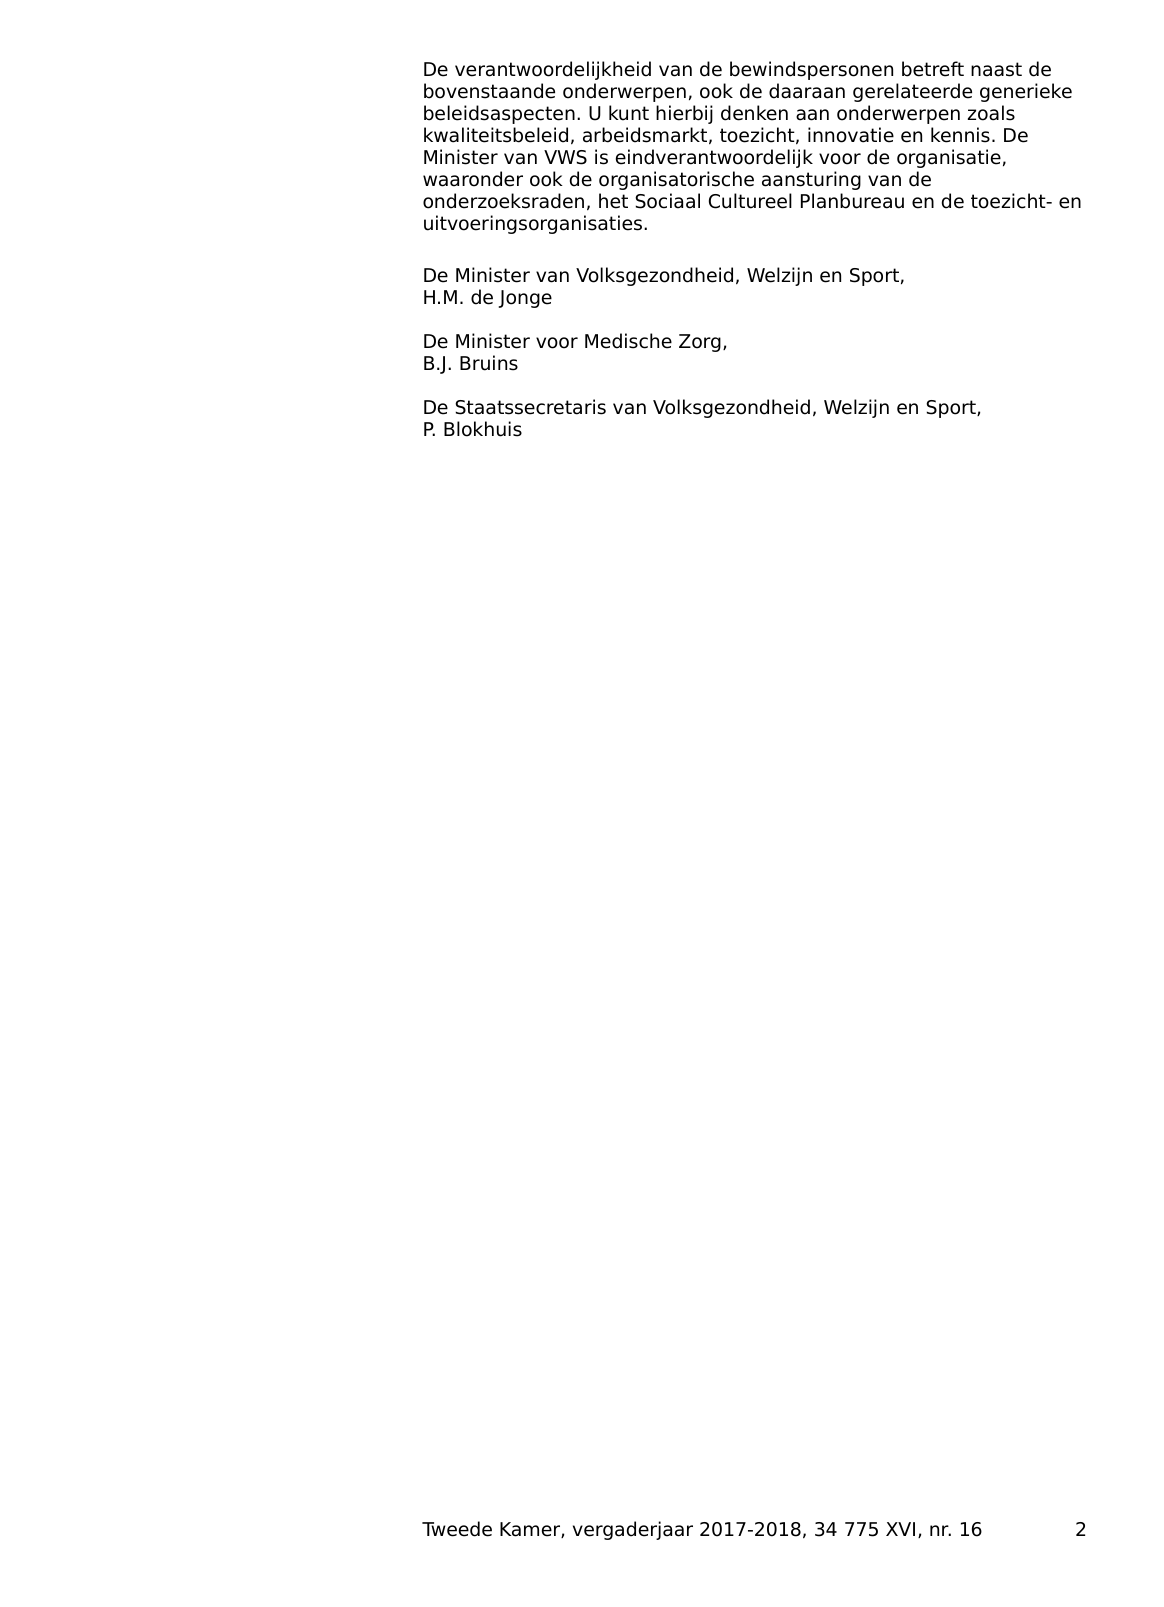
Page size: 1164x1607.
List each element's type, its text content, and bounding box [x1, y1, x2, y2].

text De Staatssecretaris van Volksgezondheid, Welzijn en Sport, P. Blokhuis [422, 397, 1087, 441]
text De Minister van Volksgezondheid, Welzijn en Sport, H.M. de Jonge [422, 265, 1087, 309]
text De verantwoordelijkheid van de bewindspersonen betreft naast de bovenstaande onderwerpen, ook de daaraan gerelateerde generieke beleidsaspecten. U kunt hierbij denken aan onderwerpen zoals kwaliteitsbeleid, arbeidsmarkt, toezicht, innovatie en kennis. De Minister van VWS is eindverantwoordelijk voor de organisatie, waaronder ook de organisatorische aansturing van de onderzoeksraden, het Sociaal Cultureel Planbureau en de toezicht- en uitvoeringsorganisaties. [422, 59, 1087, 235]
text De Minister voor Medische Zorg, B.J. Bruins [422, 331, 1087, 375]
